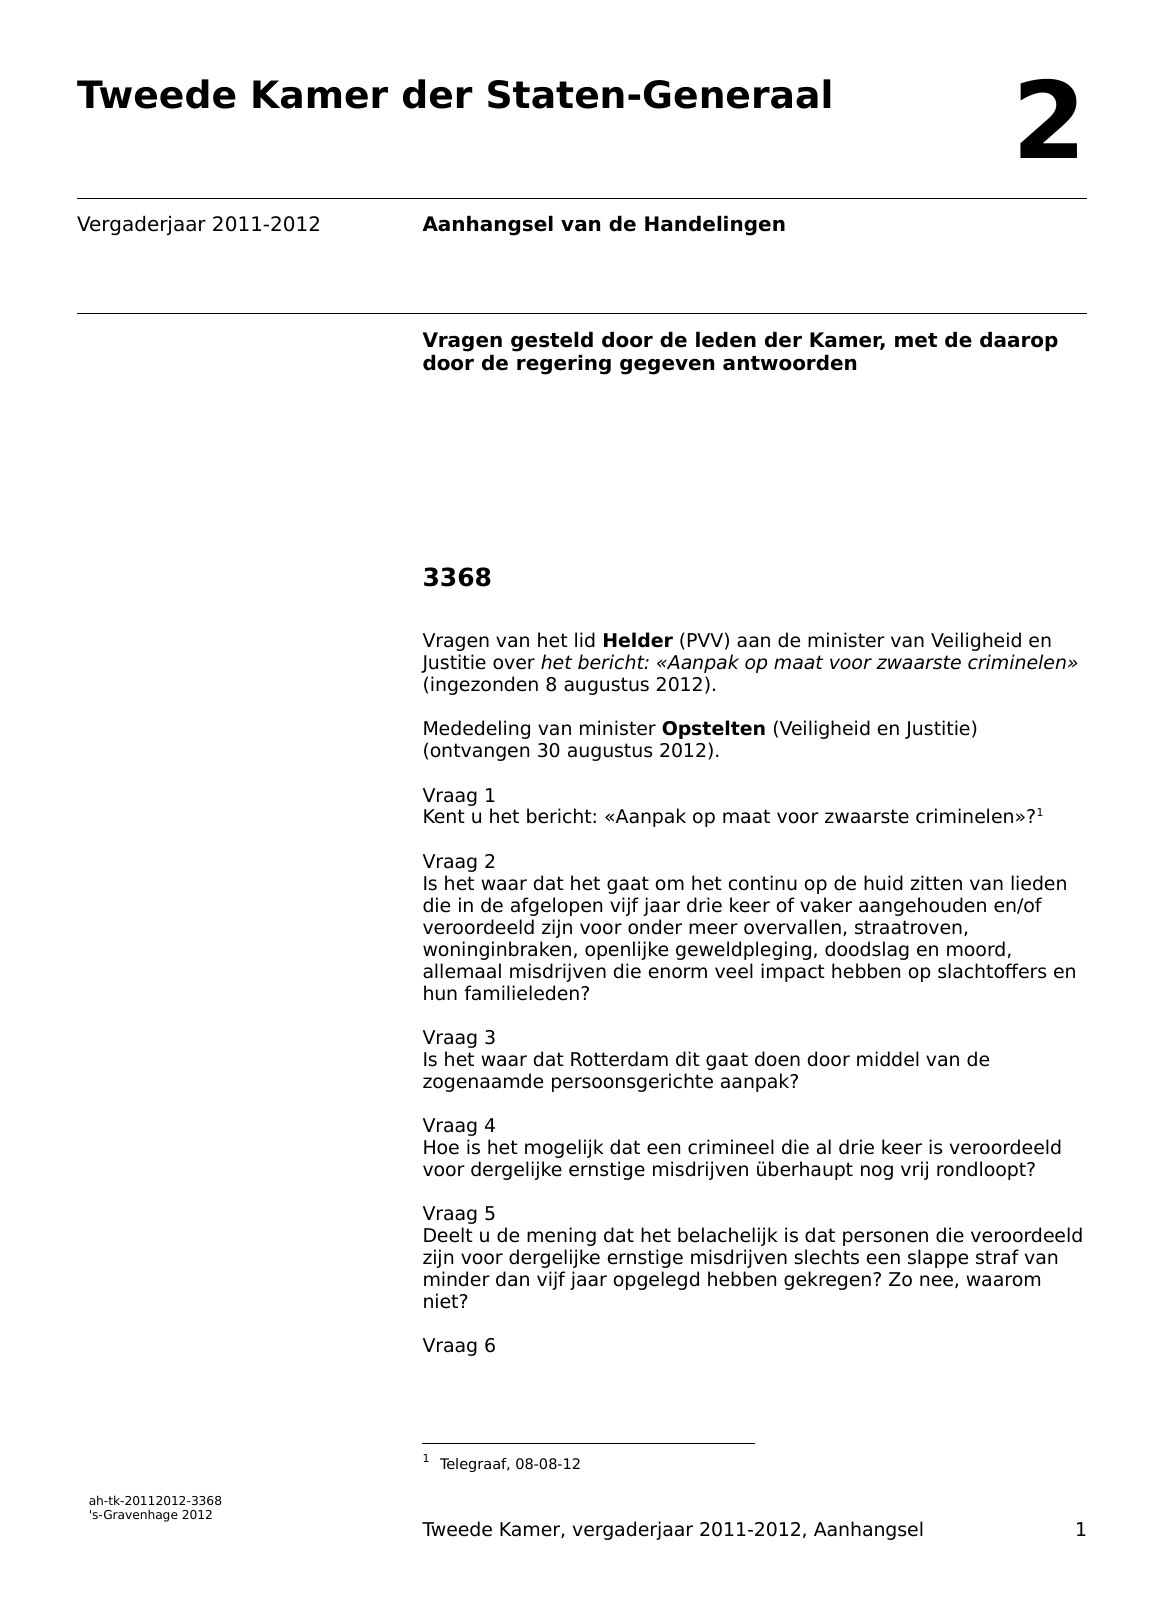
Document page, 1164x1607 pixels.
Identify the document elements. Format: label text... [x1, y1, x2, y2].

table_cell Aanhangsel van de Handelingen [422, 199, 1087, 313]
text Vragen van het lid Helder (PVV) aan de minister van Veiligheid en Justitie over het bericht: «Aanpak op maat voor zwaarste criminelen» (ingezonden 8 augustus 2012). [422, 630, 1087, 696]
text Vraag 2 [422, 851, 1087, 873]
text 3368 [422, 563, 1087, 592]
text Vraag 4 [422, 1115, 1087, 1137]
text Is het waar dat het gaat om het continu op de huid zitten van lieden die in de afgelopen vijf jaar drie keer of vaker aangehouden en/of veroordeeld zijn voor onder meer overvallen, straatroven, woninginbraken, openlijke geweldpleging, doodslag en moord, allemaal misdrijven die enorm veel impact hebben op slachtoffers en hun familieleden? [422, 873, 1087, 1004]
text Kent u het bericht: «Aanpak op maat voor zwaarste criminelen»? [422, 806, 1087, 828]
text ah-tk-20112012-3368 [88, 1494, 323, 1508]
table_header 2 [886, 59, 1087, 198]
text Deelt u de mening dat het belachelijk is dat personen die veroordeeld zijn voor dergelijke ernstige misdrijven slechts een slappe straf van minder dan vijf jaar opgelegd hebben gekregen? Zo nee, waarom niet? [422, 1225, 1087, 1313]
table_cell [77, 314, 422, 375]
text 's-Gravenhage 2012 [88, 1508, 323, 1522]
text Vraag 3 [422, 1027, 1087, 1049]
text Vraag 6 [422, 1335, 1087, 1357]
table_cell Vergaderjaar 2011-2012 [77, 199, 422, 313]
text Hoe is het mogelijk dat een crimineel die al drie keer is veroordeeld voor dergelijke ernstige misdrijven überhaupt nog vrij rondloopt? [422, 1137, 1087, 1181]
table_cell Vragen gesteld door de leden der Kamer, met de daarop door de regering gegeven antwoorden [422, 314, 1087, 375]
text Is het waar dat Rotterdam dit gaat doen door middel van de zogenaamde persoonsgerichte aanpak? [422, 1049, 1087, 1093]
text Telegraaf, 08-08-12 [422, 1452, 1087, 1474]
text Vraag 1 [422, 784, 1087, 806]
text Vraag 5 [422, 1203, 1087, 1225]
text Mededeling van minister Opstelten (Veiligheid en Justitie) (ontvangen 30 augustus 2012). [422, 718, 1087, 762]
table_header Tweede Kamer der Staten-Generaal [77, 59, 886, 198]
